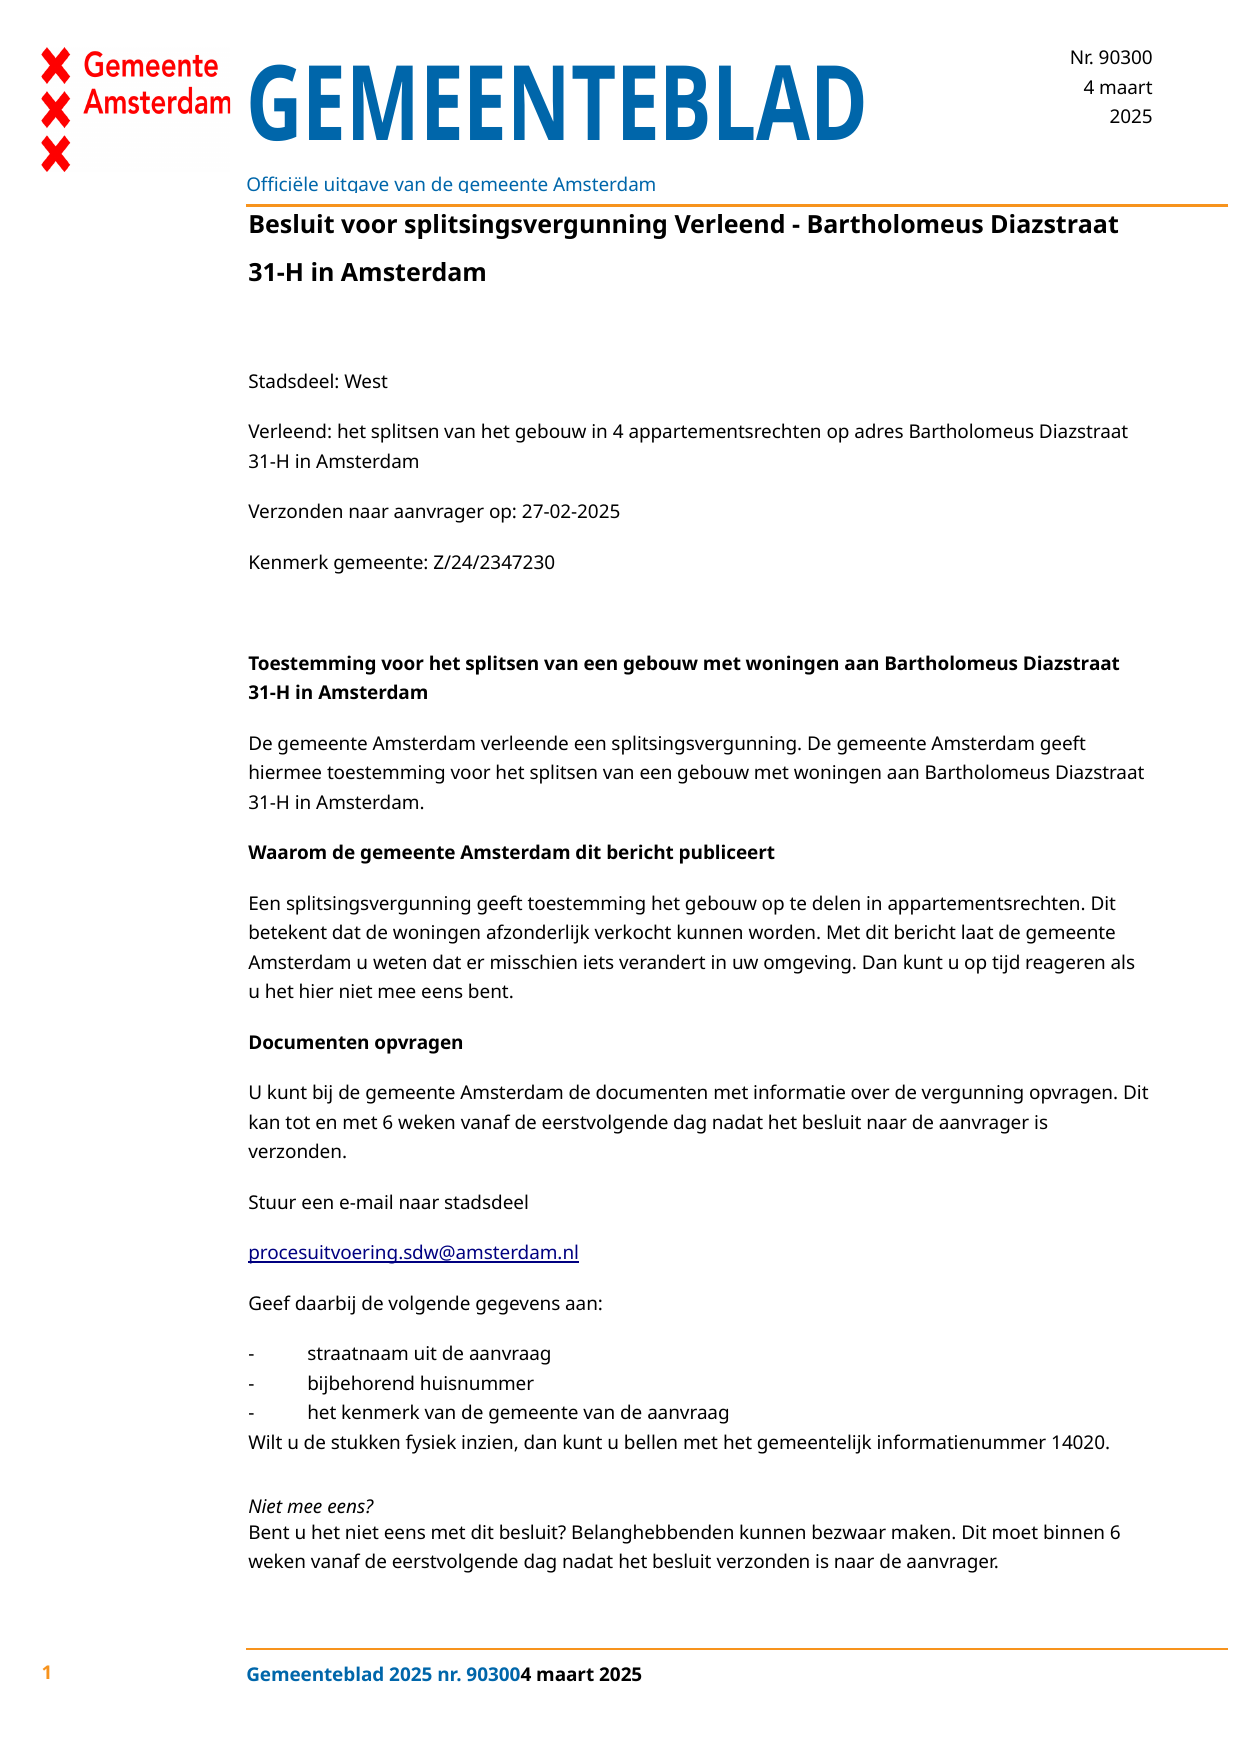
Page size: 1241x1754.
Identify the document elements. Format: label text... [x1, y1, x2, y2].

text Waarom de gemeente Amsterdam dit bericht publiceert [248, 839, 1152, 865]
text Niet mee eens? [248, 1493, 1152, 1519]
text Stadsdeel: West [248, 368, 1152, 394]
text Geef daarbij de volgende gegevens aan: [248, 1290, 1152, 1316]
text Documenten opvragen [248, 1029, 1152, 1055]
text Stuur een e-mail naar stadsdeel [248, 1189, 1152, 1215]
picture [41, 47, 231, 172]
text procesuitvoering.sdw@amsterdam.nl [248, 1239, 1152, 1265]
text Toestemming voor het splitsen van een gebouw met woningen aan Bartholomeus Diazstraat 31-H in Amsterdam [248, 650, 1152, 705]
text Besluit voor splitsingsvergunning Verleend - Bartholomeus Diazstraat 31-H in Amsterdam [248, 207, 1152, 288]
text Verleend: het splitsen van het gebouw in 4 appartementsrechten op adres Bartholomeus Diazstraat 31-H in Amsterdam [248, 419, 1152, 474]
list straatnaam uit de aanvraag [248, 1340, 1152, 1366]
list bijbehorend huisnummer [248, 1370, 1152, 1396]
text De gemeente Amsterdam verleende een splitsingsvergunning. De gemeente Amsterdam geeft hiermee toestemming voor het splitsen van een gebouw met woningen aan Bartholomeus Diazstraat 31-H in Amsterdam. [248, 730, 1152, 815]
text Bent u het niet eens met dit besluit? Belanghebbenden kunnen bezwaar maken. Dit moet binnen 6 weken vanaf de eerstvolgende dag nadat het besluit verzonden is naar de aanvrager. [248, 1519, 1152, 1574]
text Verzonden naar aanvrager op: 27-02-2025 [248, 499, 1152, 524]
list het kenmerk van de gemeente van de aanvraag [248, 1399, 1152, 1425]
text Een splitsingsvergunning geeft toestemming het gebouw op te delen in appartementsrechten. Dit betekent dat de woningen afzonderlijk verkocht kunnen worden. Met dit bericht laat de gemeente Amsterdam u weten dat er misschien iets verandert in uw omgeving. Dan kunt u op tijd reageren als u het hier niet mee eens bent. [248, 890, 1152, 1004]
text Wilt u de stukken fysiek inzien, dan kunt u bellen met het gemeentelijk informatienummer 14020. [248, 1429, 1152, 1455]
text U kunt bij de gemeente Amsterdam de documenten met informatie over de vergunning opvragen. Dit kan tot en met 6 weken vanaf de eerstvolgende dag nadat het besluit naar de aanvrager is verzonden. [248, 1079, 1152, 1164]
text Kenmerk gemeente: Z/24/2347230 [248, 549, 1152, 575]
